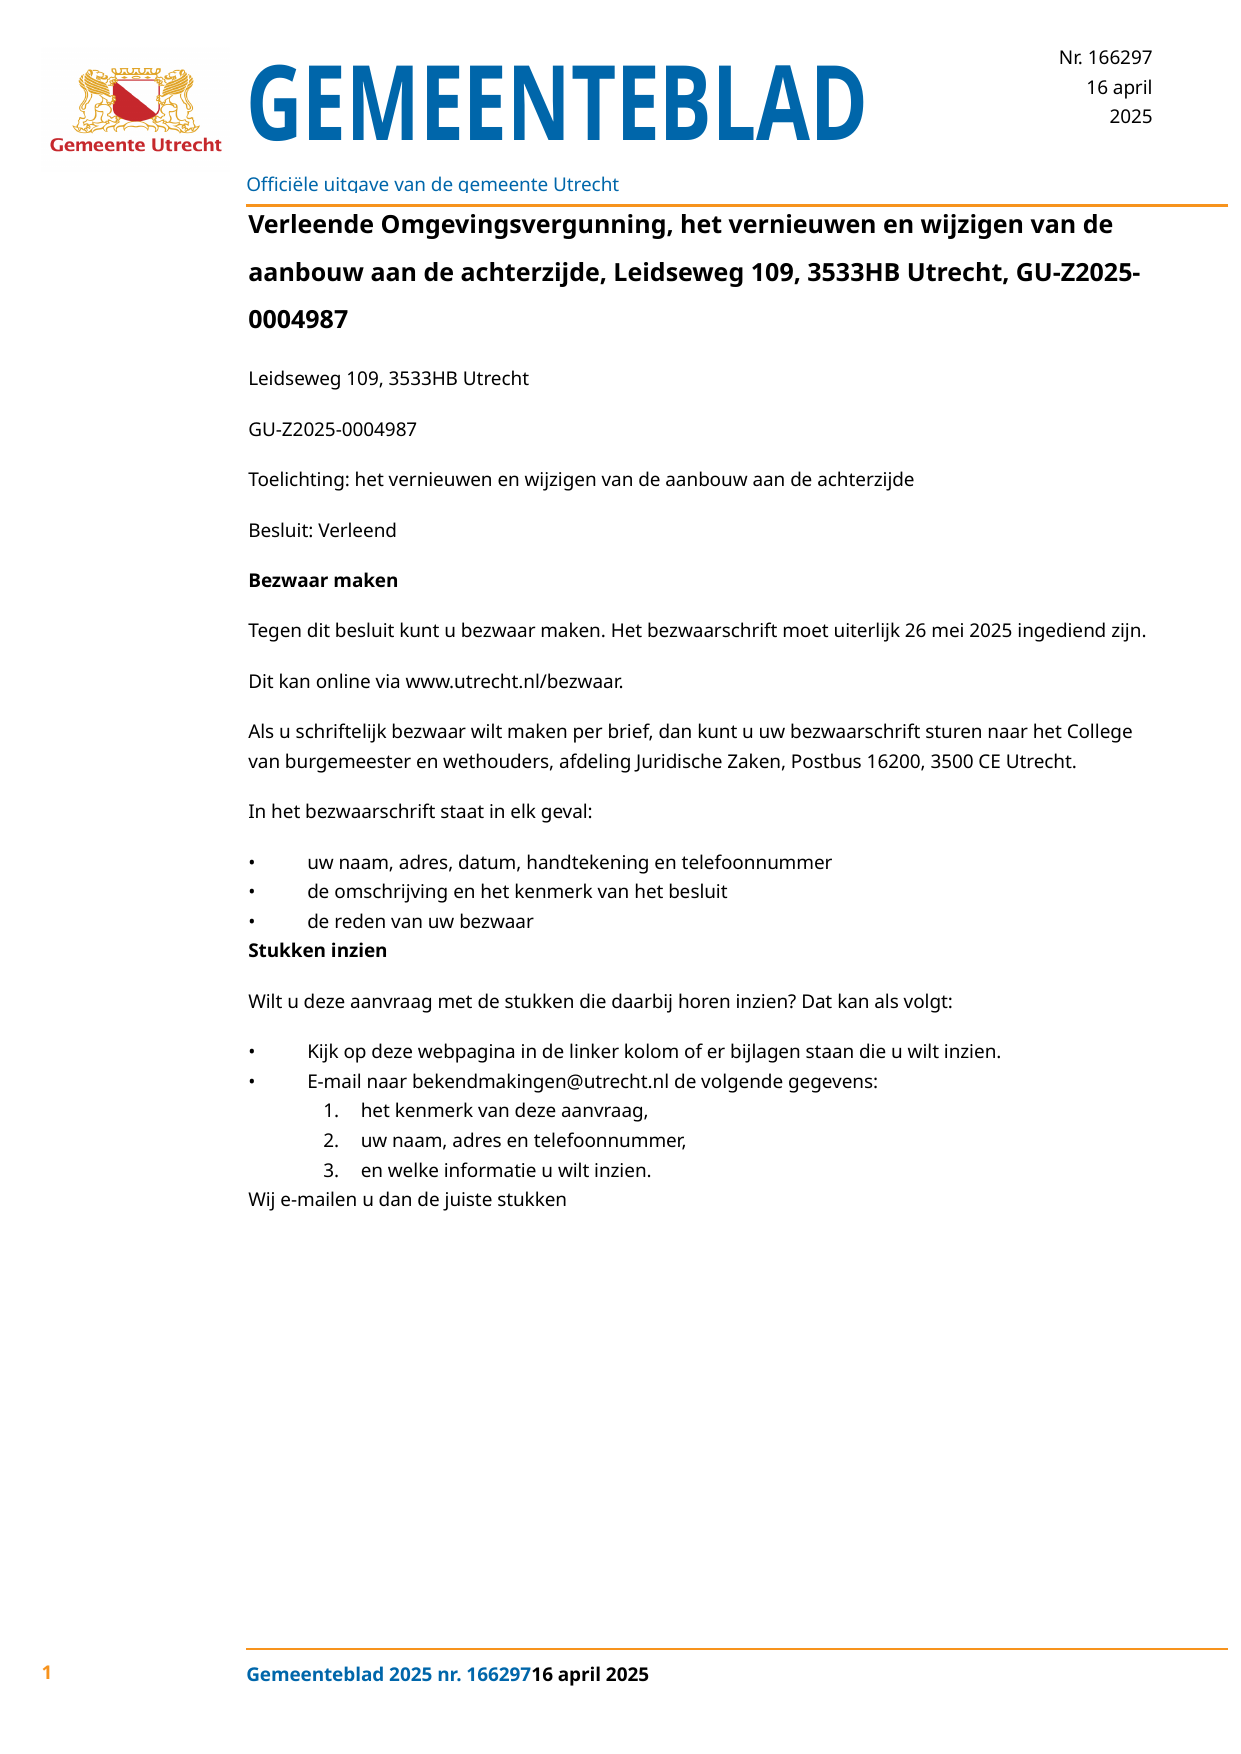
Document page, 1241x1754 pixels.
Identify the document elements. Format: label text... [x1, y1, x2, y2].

list E-mail naar bekendmakingen@utrecht.nl de volgende gegevens: [248, 1068, 1152, 1094]
text Dit kan online via www.utrecht.nl/bezwaar. [248, 668, 1152, 694]
text GU-Z2025-0004987 [248, 416, 1152, 442]
list uw naam, adres, datum, handtekening en telefoonnummer [248, 849, 1152, 874]
text Wilt u deze aanvraag met de stukken die daarbij horen inzien? Dat kan als volgt: [248, 988, 1152, 1014]
text In het bezwaarschrift staat in elk geval: [248, 798, 1152, 824]
text Bezwaar maken [248, 567, 1152, 593]
list de reden van uw bezwaar [248, 908, 1152, 934]
list en welke informatie u wilt inzien. [323, 1157, 1152, 1182]
text Tegen dit besluit kunt u bezwaar maken. Het bezwaarschrift moet uiterlijk 26 mei 2025 ingediend zijn. [248, 618, 1152, 643]
text Toelichting: het vernieuwen en wijzigen van de aanbouw aan de achterzijde [248, 466, 1152, 492]
text Leidseweg 109, 3533HB Utrecht [248, 366, 1152, 391]
text Als u schriftelijk bezwaar wilt maken per brief, dan kunt u uw bezwaarschrift sturen naar het College van burgemeester en wethouders, afdeling Juridische Zaken, Postbus 16200, 3500 CE Utrecht. [248, 718, 1152, 774]
text Stukken inzien [248, 938, 1152, 963]
picture [41, 47, 231, 172]
list Kijk op deze webpagina in de linker kolom of er bijlagen staan die u wilt inzien. [248, 1038, 1152, 1064]
text Wij e-mailen u dan de juiste stukken [248, 1186, 1152, 1212]
list de omschrijving en het kenmerk van het besluit [248, 878, 1152, 904]
text Verleende Omgevingsvergunning, het vernieuwen en wijzigen van de aanbouw aan de achterzijde, Leidseweg 109, 3533HB Utrecht, GU-Z2025-0004987 [248, 207, 1152, 336]
text Besluit: Verleend [248, 517, 1152, 542]
list het kenmerk van deze aanvraag, [323, 1098, 1152, 1123]
list uw naam, adres en telefoonnummer, [323, 1127, 1152, 1153]
